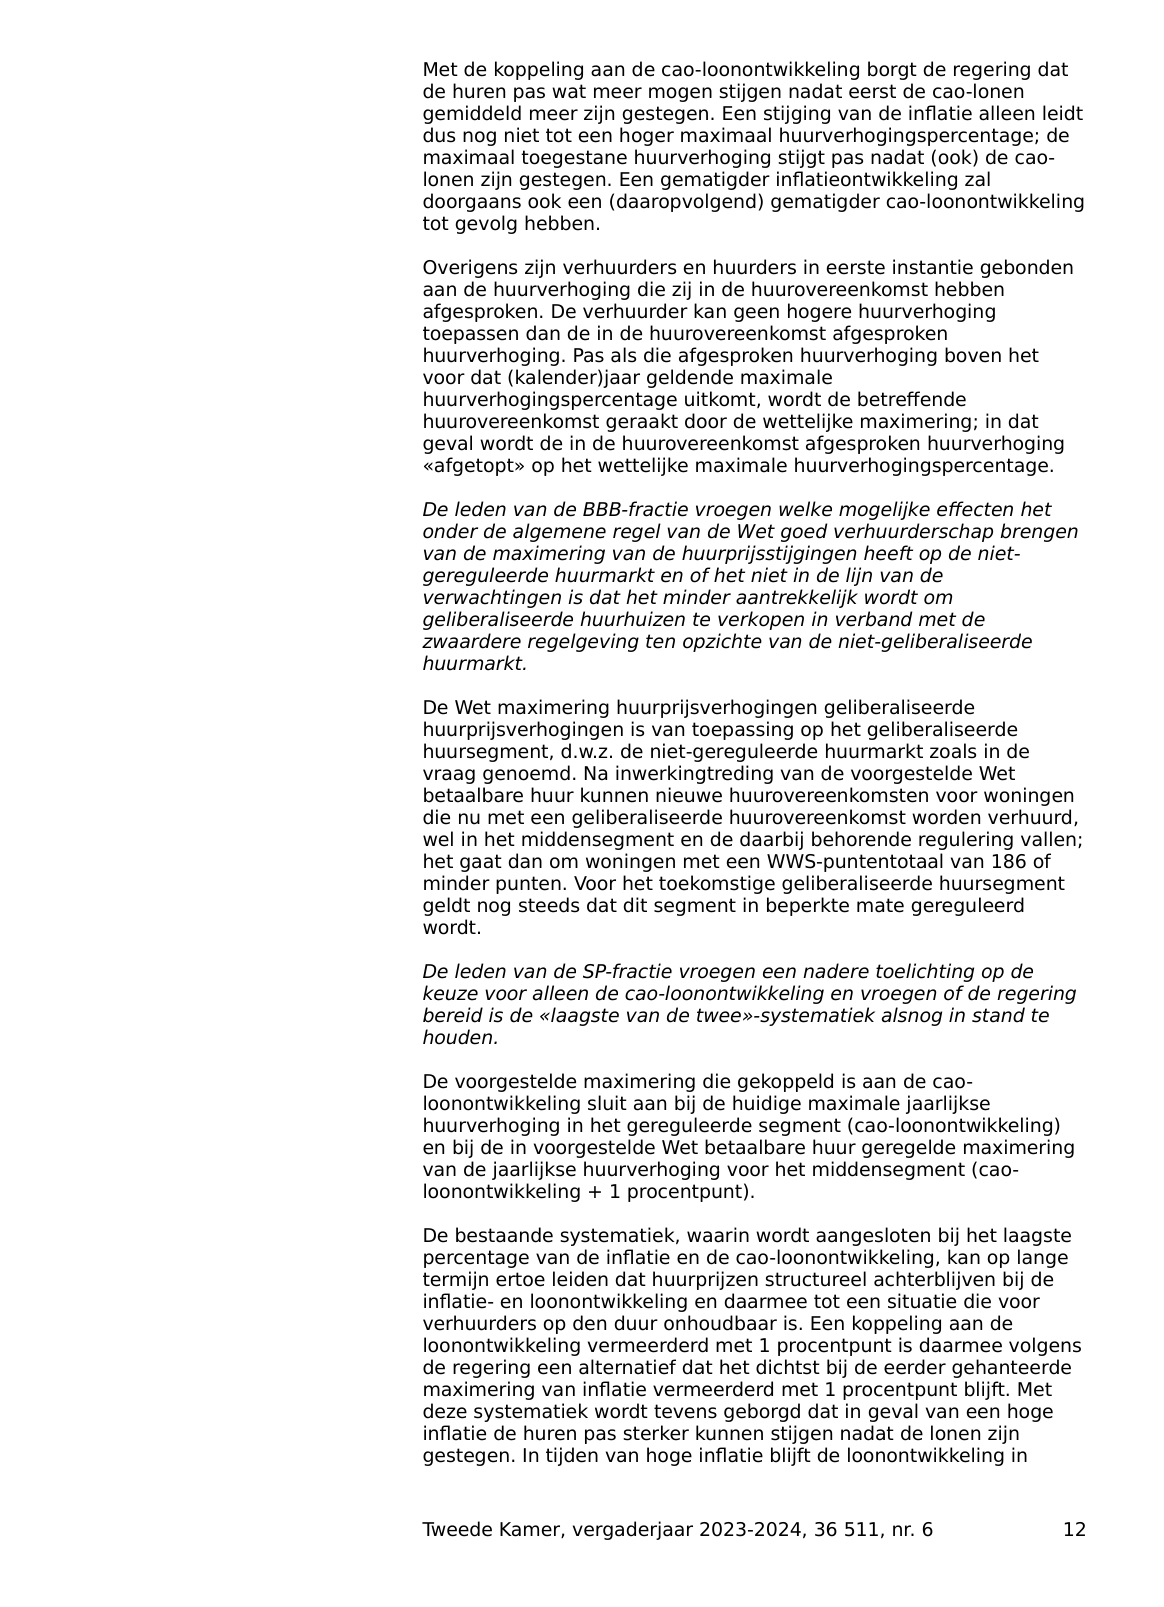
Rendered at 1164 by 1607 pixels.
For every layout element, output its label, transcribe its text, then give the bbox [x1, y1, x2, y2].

text Overigens zijn verhuurders en huurders in eerste instantie gebonden aan de huurverhoging die zij in de huurovereenkomst hebben afgesproken. De verhuurder kan geen hogere huurverhoging toepassen dan de in de huurovereenkomst afgesproken huurverhoging. Pas als die afgesproken huurverhoging boven het voor dat (kalender)jaar geldende maximale huurverhogingspercentage uitkomt, wordt de betreffende huurovereenkomst geraakt door de wettelijke maximering; in dat geval wordt de in de huurovereenkomst afgesproken huurverhoging «afgetopt» op het wettelijke maximale huurverhogingspercentage. [422, 257, 1087, 477]
text De leden van de SP-fractie vroegen een nadere toelichting op de keuze voor alleen de cao-loonontwikkeling en vroegen of de regering bereid is de «laagste van de twee»-systematiek alsnog in stand te houden. [422, 961, 1087, 1049]
text De Wet maximering huurprijsverhogingen geliberaliseerde huurprijsverhogingen is van toepassing op het geliberaliseerde huursegment, d.w.z. de niet-gereguleerde huurmarkt zoals in de vraag genoemd. Na inwerkingtreding van de voorgestelde Wet betaalbare huur kunnen nieuwe huurovereenkomsten voor woningen die nu met een geliberaliseerde huurovereenkomst worden verhuurd, wel in het middensegment en de daarbij behorende regulering vallen; het gaat dan om woningen met een WWS-puntentotaal van 186 of minder punten. Voor het toekomstige geliberaliseerde huursegment geldt nog steeds dat dit segment in beperkte mate gereguleerd wordt. [422, 697, 1087, 939]
text De leden van de BBB-fractie vroegen welke mogelijke effecten het onder de algemene regel van de Wet goed verhuurderschap brengen van de maximering van de huurprijsstijgingen heeft op de niet-gereguleerde huurmarkt en of het niet in de lijn van de verwachtingen is dat het minder aantrekkelijk wordt om geliberaliseerde huurhuizen te verkopen in verband met de zwaardere regelgeving ten opzichte van de niet-geliberaliseerde huurmarkt. [422, 499, 1087, 675]
text Met de koppeling aan de cao-loonontwikkeling borgt de regering dat de huren pas wat meer mogen stijgen nadat eerst de cao-lonen gemiddeld meer zijn gestegen. Een stijging van de inflatie alleen leidt dus nog niet tot een hoger maximaal huurverhogingspercentage; de maximaal toegestane huurverhoging stijgt pas nadat (ook) de cao-lonen zijn gestegen. Een gematigder inflatieontwikkeling zal doorgaans ook een (daaropvolgend) gematigder cao-loonontwikkeling tot gevolg hebben. [422, 59, 1087, 235]
text De voorgestelde maximering die gekoppeld is aan de cao-loonontwikkeling sluit aan bij de huidige maximale jaarlijkse huurverhoging in het gereguleerde segment (cao-loonontwikkeling) en bij de in voorgestelde Wet betaalbare huur geregelde maximering van de jaarlijkse huurverhoging voor het middensegment (cao-loonontwikkeling + 1 procentpunt). [422, 1071, 1087, 1203]
text De bestaande systematiek, waarin wordt aangesloten bij het laagste percentage van de inflatie en de cao-loonontwikkeling, kan op lange termijn ertoe leiden dat huurprijzen structureel achterblijven bij de inflatie- en loonontwikkeling en daarmee tot een situatie die voor verhuurders op den duur onhoudbaar is. Een koppeling aan de loonontwikkeling vermeerderd met 1 procentpunt is daarmee volgens de regering een alternatief dat het dichtst bij de eerder gehanteerde maximering van inflatie vermeerderd met 1 procentpunt blijft. Met deze systematiek wordt tevens geborgd dat in geval van een hoge inflatie de huren pas sterker kunnen stijgen nadat de lonen zijn gestegen. In tijden van hoge inflatie blijft de loonontwikkeling in [422, 1225, 1087, 1467]
